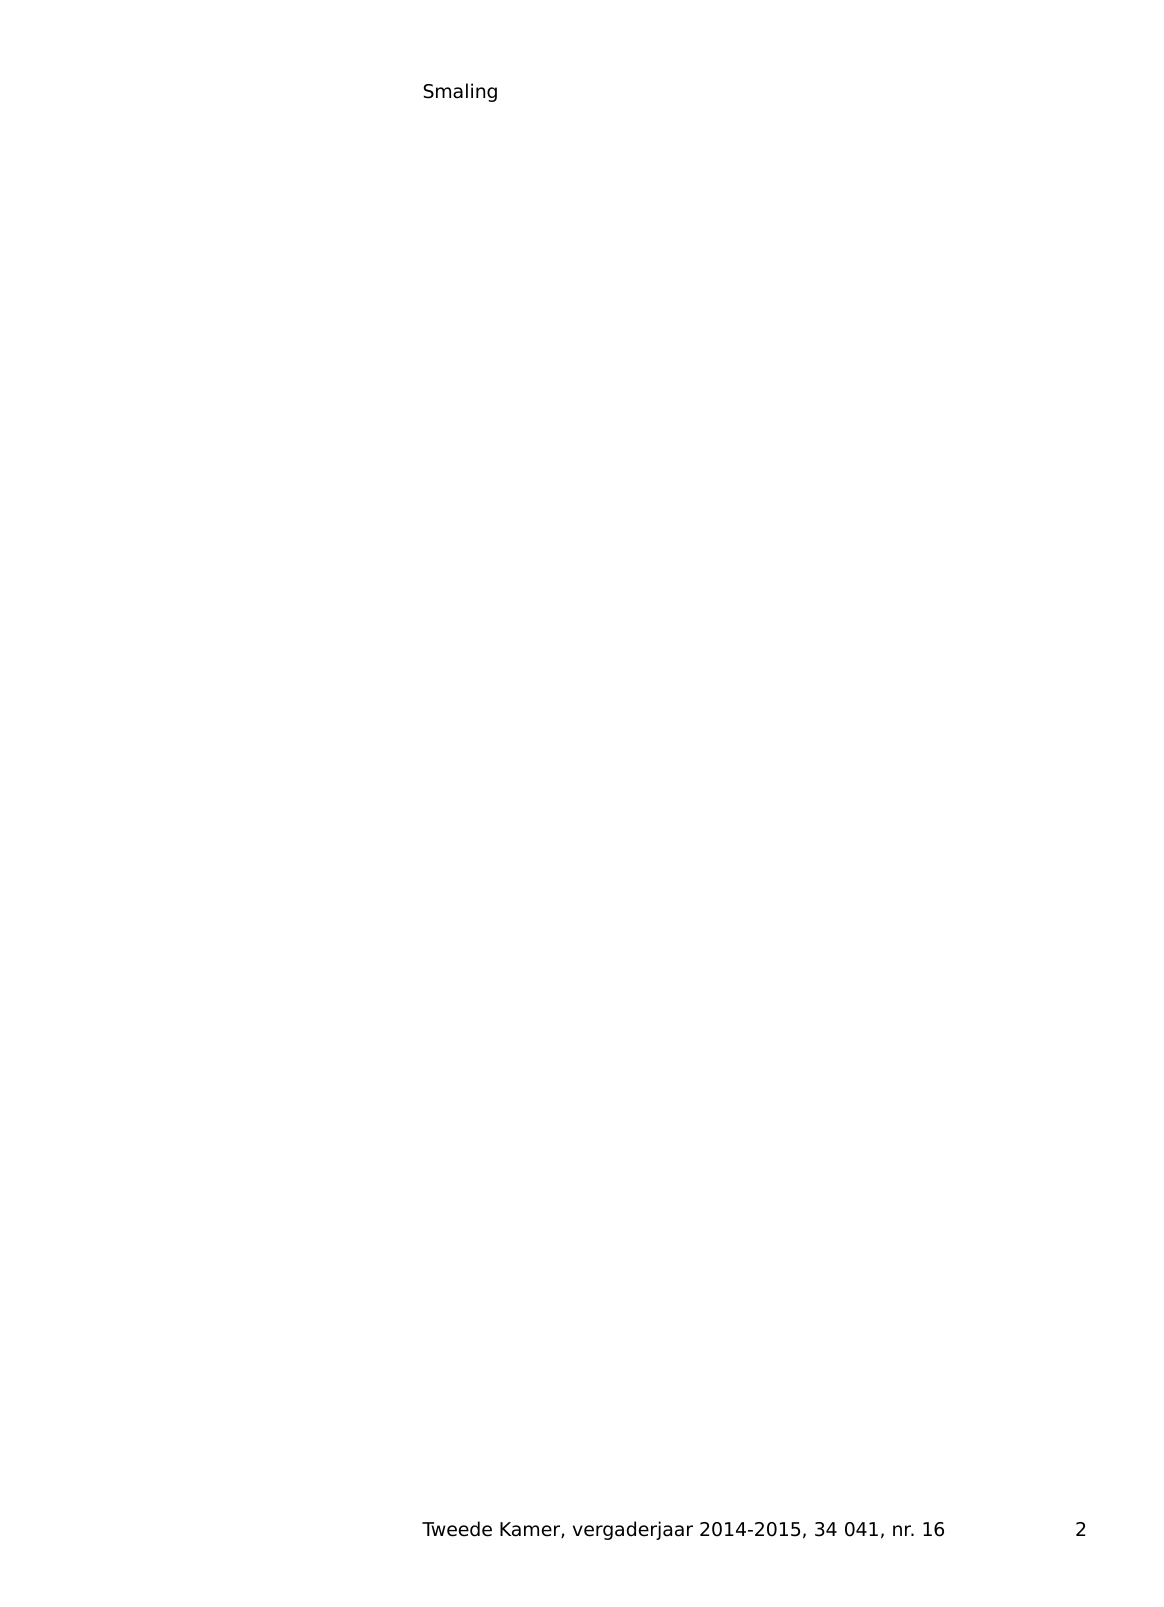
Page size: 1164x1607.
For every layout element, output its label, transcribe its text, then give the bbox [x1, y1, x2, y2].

text Smaling [422, 59, 1087, 103]
